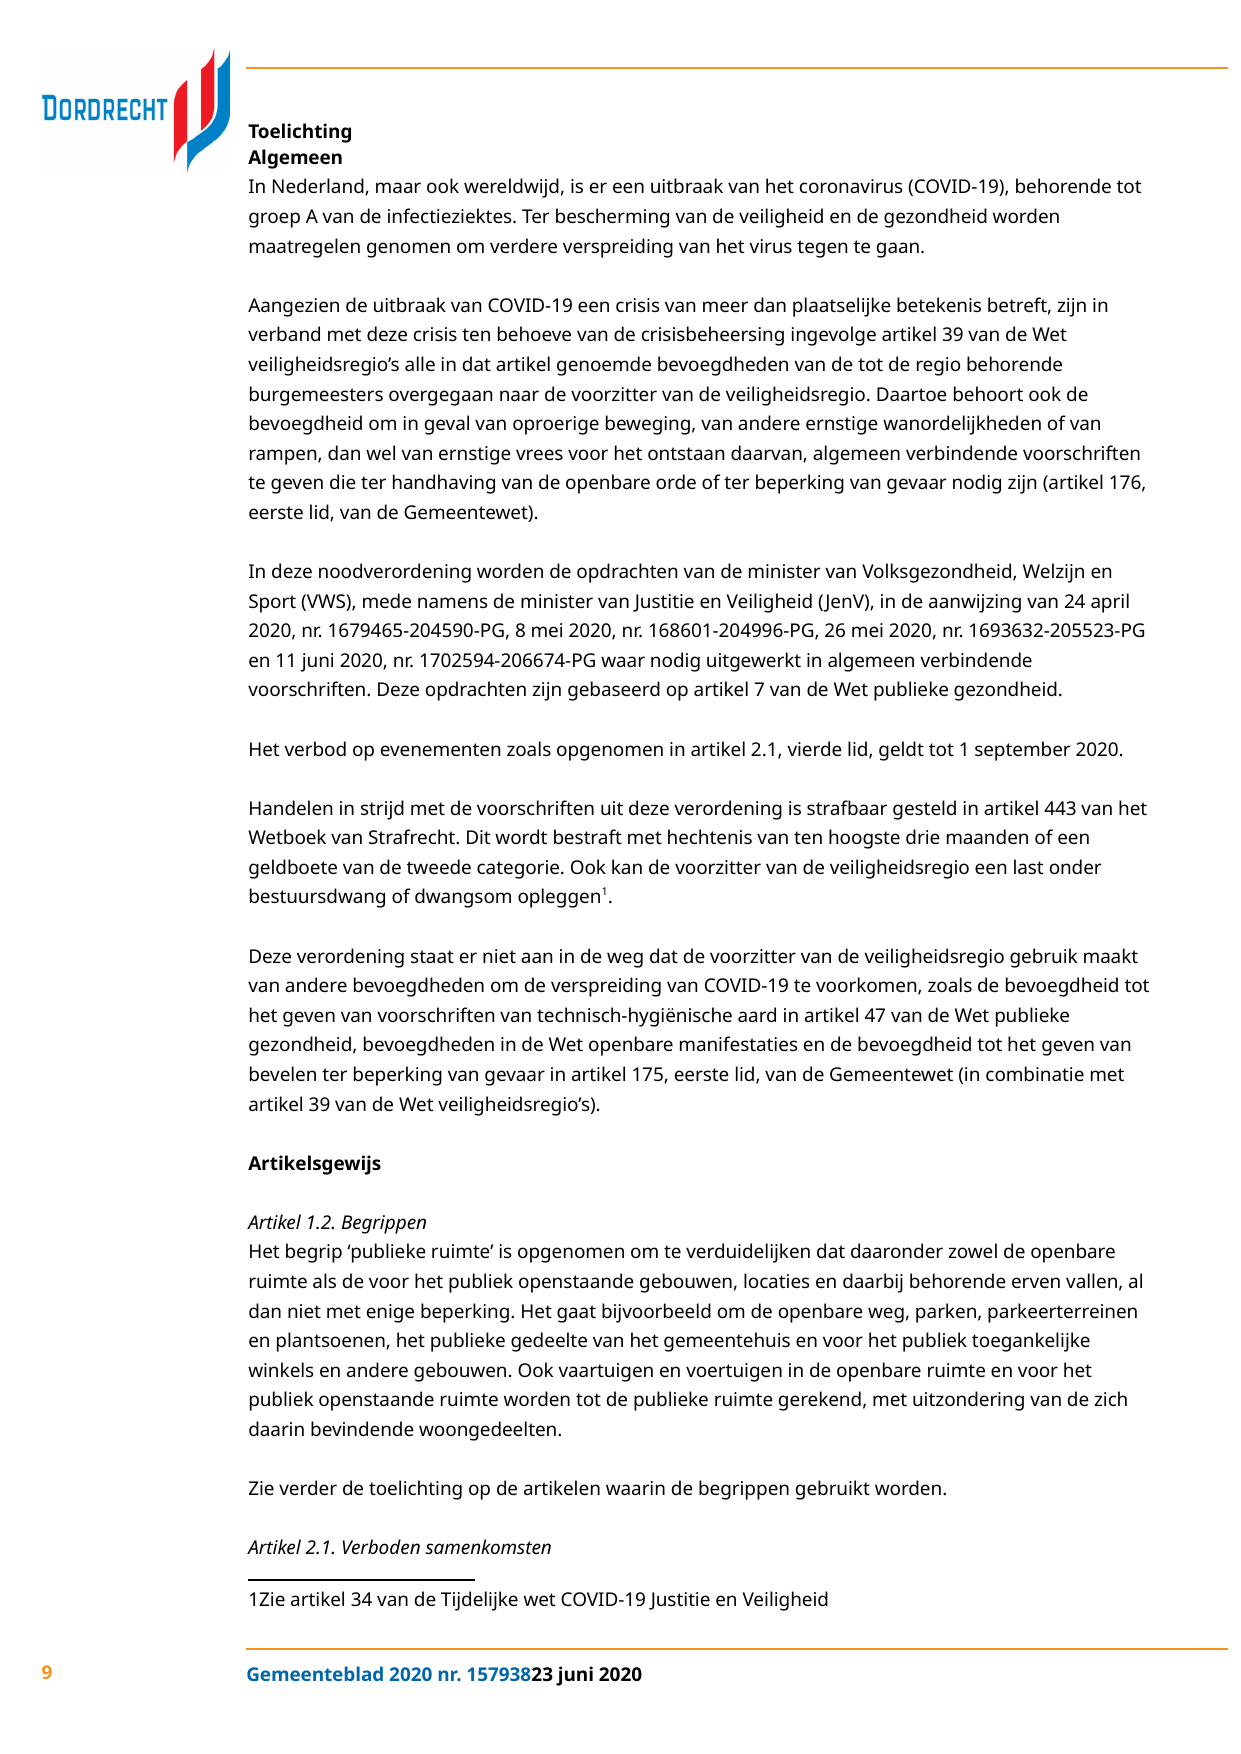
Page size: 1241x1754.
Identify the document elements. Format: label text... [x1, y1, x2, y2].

text Artikel 2.1. Verboden samenkomsten [248, 1534, 1152, 1560]
text Deze verordening staat er niet aan in de weg dat de voorzitter van de veiligheidsregio gebruik maakt van andere bevoegdheden om de verspreiding van COVID-19 te voorkomen, zoals de bevoegdheid tot het geven van voorschriften van technisch-hygiënische aard in artikel 47 van de Wet publieke gezondheid, bevoegdheden in de Wet openbare manifestaties en de bevoegdheid tot het geven van bevelen ter beperking van gevaar in artikel 175, eerste lid, van de Gemeentewet (in combinatie met artikel 39 van de Wet veiligheidsregio’s). [248, 943, 1152, 1117]
text Artikelsgewijs [248, 1150, 1152, 1176]
text In Nederland, maar ook wereldwijd, is er een uitbraak van het coronavirus (COVID-19), behorende tot groep A van de infectieziektes. Ter bescherming van de veiligheid en de gezondheid worden maatregelen genomen om verdere verspreiding van het virus tegen te gaan. [248, 174, 1152, 259]
text Algemeen [248, 144, 1152, 170]
text Artikel 1.2. Begrippen [248, 1209, 1152, 1235]
text Handelen in strijd met de voorschriften uit deze verordening is strafbaar gesteld in artikel 443 van het Wetboek van Strafrecht. Dit wordt bestraft met hechtenis van ten hoogste drie maanden of een geldboete van de tweede categorie. Ook kan de voorzitter van de veiligheidsregio een last onder bestuursdwang of dwangsom opleggen. [248, 795, 1152, 909]
picture [41, 47, 231, 172]
text Het begrip ‘publieke ruimte’ is opgenomen om te verduidelijken dat daaronder zowel de openbare ruimte als de voor het publiek openstaande gebouwen, locaties en daarbij behorende erven vallen, al dan niet met enige beperking. Het gaat bijvoorbeeld om de openbare weg, parken, parkeerterreinen en plantsoenen, het publieke gedeelte van het gemeentehuis en voor het publiek toegankelijke winkels en andere gebouwen. Ook vaartuigen en voertuigen in de openbare ruimte en voor het publiek openstaande ruimte worden tot de publieke ruimte gerekend, met uitzondering van de zich daarin bevindende woongedeelten. [248, 1239, 1152, 1442]
text Het verbod op evenementen zoals opgenomen in artikel 2.1, vierde lid, geldt tot 1 september 2020. [248, 736, 1152, 762]
text Aangezien de uitbraak van COVID-19 een crisis van meer dan plaatselijke betekenis betreft, zijn in verband met deze crisis ten behoeve van de crisisbeheersing ingevolge artikel 39 van de Wet veiligheidsregio’s alle in dat artikel genoemde bevoegdheden van de tot de regio behorende burgemeesters overgegaan naar de voorzitter van de veiligheidsregio. Daartoe behoort ook de bevoegdheid om in geval van oproerige beweging, van andere ernstige wanordelijkheden of van rampen, dan wel van ernstige vrees voor het ontstaan daarvan, algemeen verbindende voorschriften te geven die ter handhaving van de openbare orde of ter beperking van gevaar nodig zijn (artikel 176, eerste lid, van de Gemeentewet). [248, 292, 1152, 525]
text Zie verder de toelichting op de artikelen waarin de begrippen gebruikt worden. [248, 1475, 1152, 1501]
text Toelichting [248, 116, 1152, 144]
text In deze noodverordening worden de opdrachten van de minister van Volksgezondheid, Welzijn en Sport (VWS), mede namens de minister van Justitie en Veiligheid (JenV), in de aanwijzing van 24 april 2020, nr. 1679465-204590-PG, 8 mei 2020, nr. 168601-204996-PG, 26 mei 2020, nr. 1693632-205523-PG en 11 juni 2020, nr. 1702594-206674-PG waar nodig uitgewerkt in algemeen verbindende voorschriften. Deze opdrachten zijn gebaseerd op artikel 7 van de Wet publieke gezondheid. [248, 558, 1152, 702]
text Zie artikel 34 van de Tijdelijke wet COVID-19 Justitie en Veiligheid [248, 1586, 1152, 1612]
